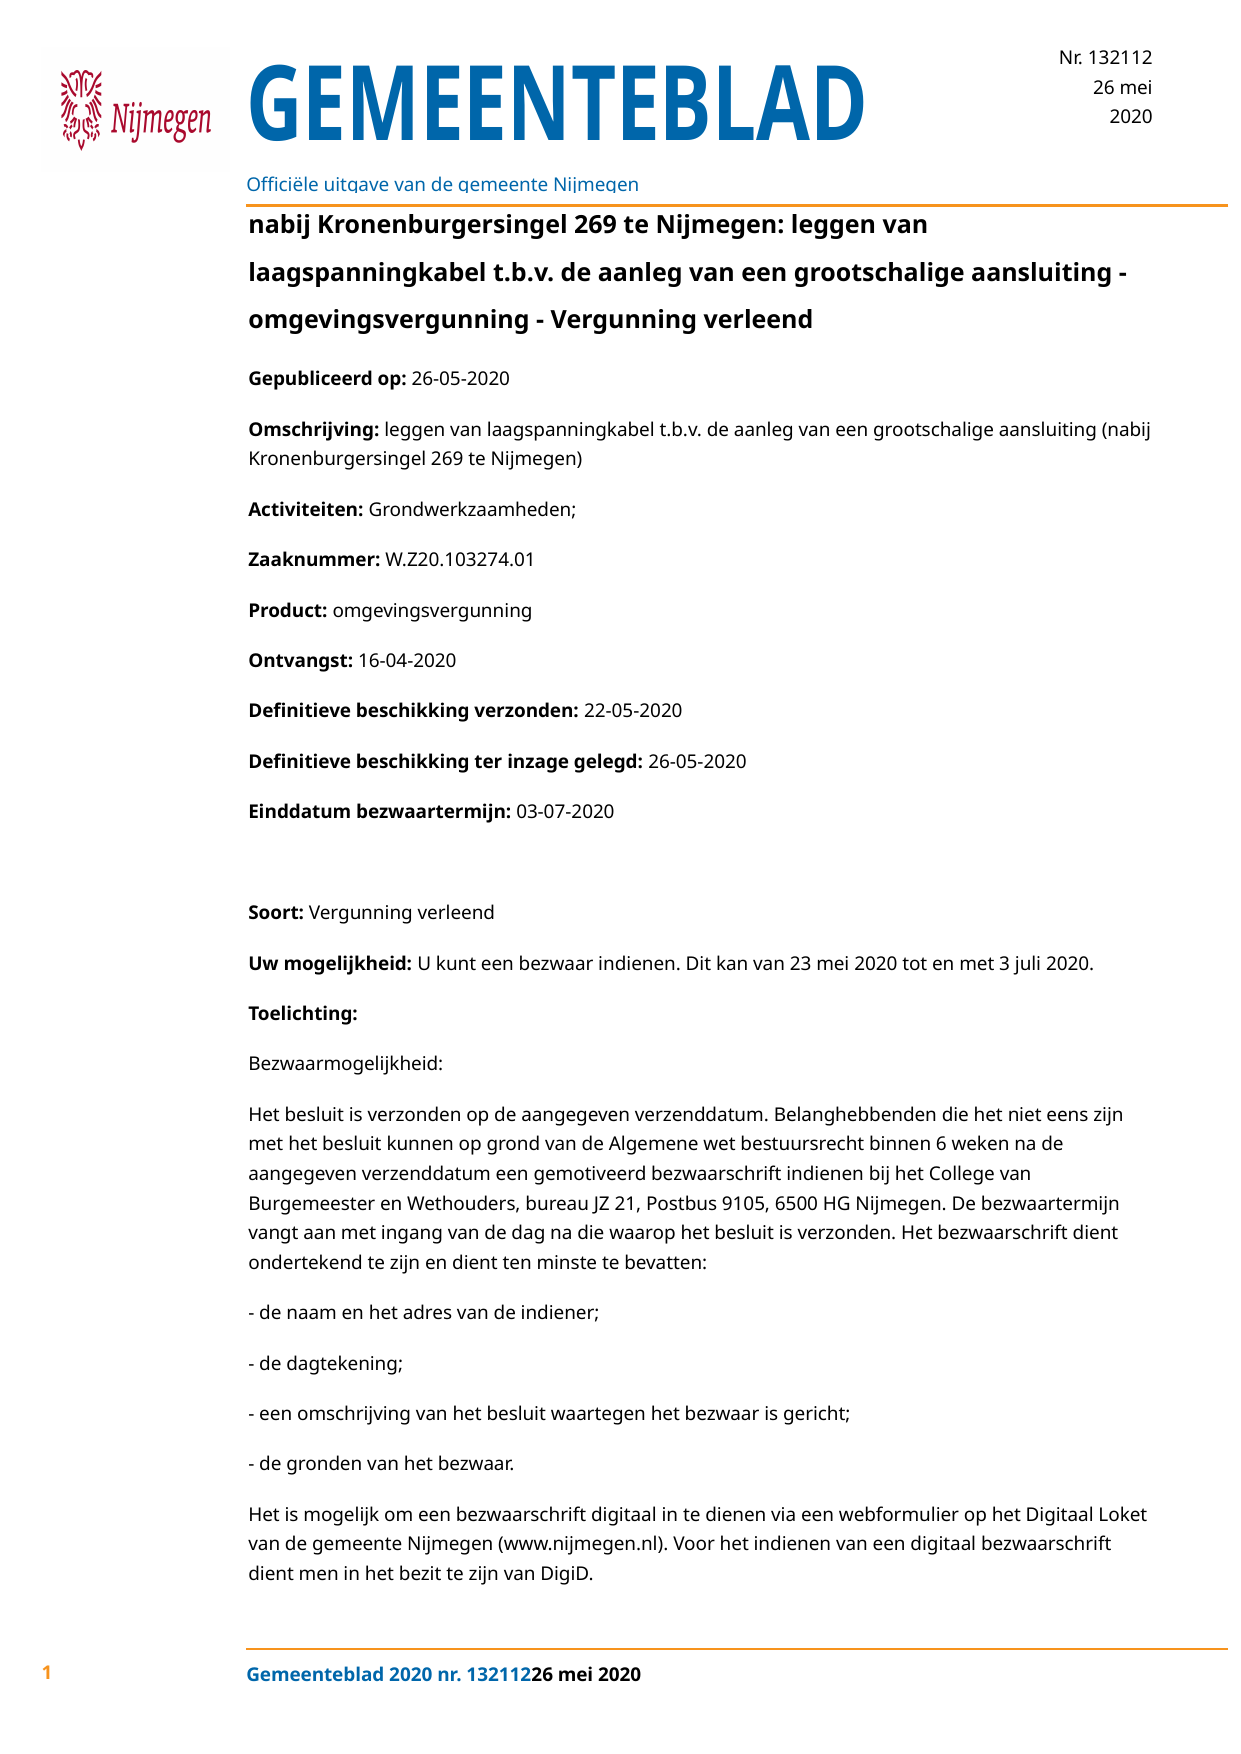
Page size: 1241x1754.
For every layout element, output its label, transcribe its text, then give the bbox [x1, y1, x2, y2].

text Omschrijving: leggen van laagspanningkabel t.b.v. de aanleg van een grootschalige aansluiting (nabij Kronenburgersingel 269 te Nijmegen) [248, 416, 1152, 471]
text Einddatum bezwaartermijn: 03-07-2020 [248, 798, 1152, 824]
text - de dagtekening; [248, 1350, 1152, 1375]
text Het besluit is verzonden op de aangegeven verzenddatum. Belanghebbenden die het niet eens zijn met het besluit kunnen op grond van de Algemene wet bestuursrecht binnen 6 weken na de aangegeven verzenddatum een gemotiveerd bezwaarschrift indienen bij het College van Burgemeester en Wethouders, bureau JZ 21, Postbus 9105, 6500 HG Nijmegen. De bezwaartermijn vangt aan met ingang van de dag na die waarop het besluit is verzonden. Het bezwaarschrift dient ondertekend te zijn en dient ten minste te bevatten: [248, 1101, 1152, 1274]
text - de naam en het adres van de indiener; [248, 1299, 1152, 1325]
text Uw mogelijkheid: U kunt een bezwaar indienen. Dit kan van 23 mei 2020 tot en met 3 juli 2020. [248, 950, 1152, 975]
text nabij Kronenburgersingel 269 te Nijmegen: leggen van laagspanningkabel t.b.v. de aanleg van een grootschalige aansluiting - omgevingsvergunning - Vergunning verleend [248, 207, 1152, 336]
picture [41, 47, 231, 172]
text Soort: Vergunning verleend [248, 899, 1152, 925]
text - een omschrijving van het besluit waartegen het bezwaar is gericht; [248, 1400, 1152, 1426]
text Product: omgevingsvergunning [248, 597, 1152, 622]
text Bezwaarmogelijkheid: [248, 1051, 1152, 1076]
text Definitieve beschikking ter inzage gelegd: 26-05-2020 [248, 748, 1152, 774]
text Zaaknummer: W.Z20.103274.01 [248, 546, 1152, 572]
text - de gronden van het bezwaar. [248, 1451, 1152, 1476]
text Het is mogelijk om een bezwaarschrift digitaal in te dienen via een webformulier op het Digitaal Loket van de gemeente Nijmegen (www.nijmegen.nl). Voor het indienen van een digitaal bezwaarschrift dient men in het bezit te zijn van DigiD. [248, 1501, 1152, 1586]
text Gepubliceerd op: 26-05-2020 [248, 366, 1152, 391]
text Toelichting: [248, 1000, 1152, 1026]
text Ontvangst: 16-04-2020 [248, 647, 1152, 673]
text Definitieve beschikking verzonden: 22-05-2020 [248, 698, 1152, 723]
text Activiteiten: Grondwerkzaamheden; [248, 496, 1152, 522]
